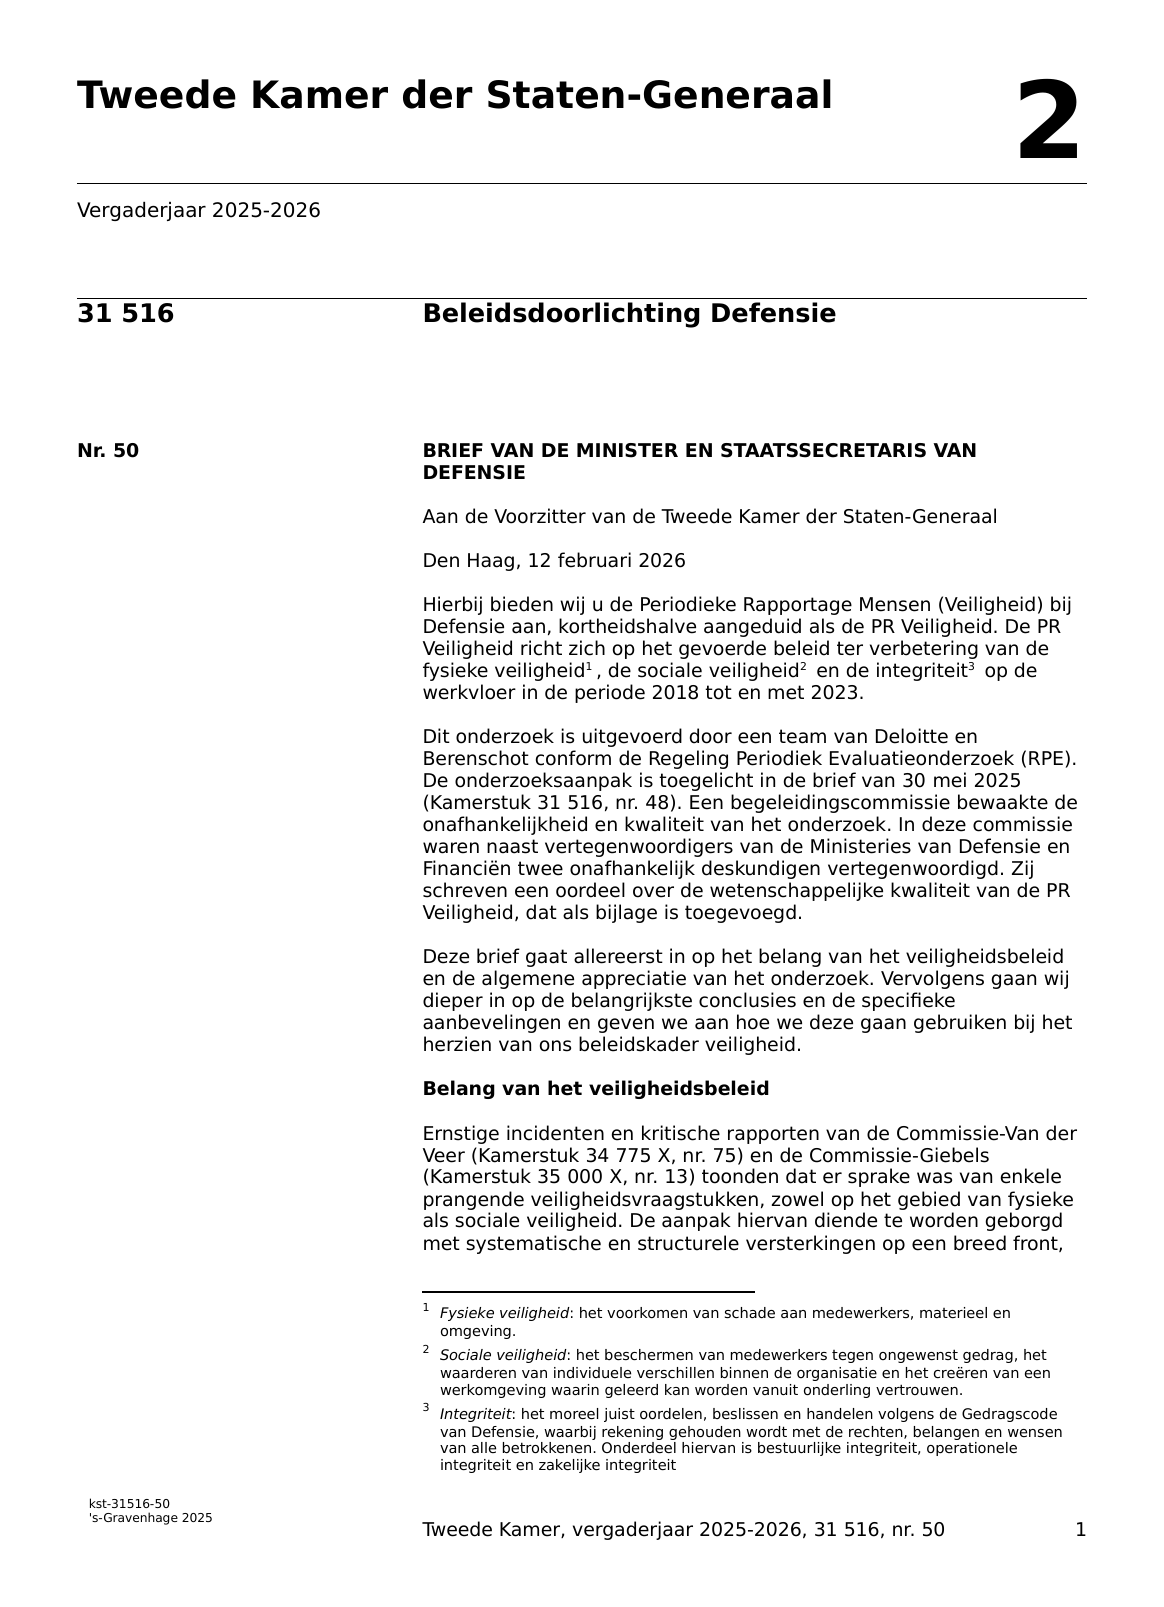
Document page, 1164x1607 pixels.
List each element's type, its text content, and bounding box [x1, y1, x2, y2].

text Ernstige incidenten en kritische rapporten van de Commissie-Van der Veer (Kamerstuk 34 775 X, nr. 75) en de Commissie-Giebels (Kamerstuk 35 000 X, nr. 13) toonden dat er sprake was van enkele prangende veiligheidsvraagstukken, zowel op het gebied van fysieke als sociale veiligheid. De aanpak hiervan diende te worden geborgd met systematische en structurele versterkingen op een breed front, [422, 1122, 1087, 1254]
text Den Haag, 12 februari 2026 [422, 550, 1087, 572]
text Aan de Voorzitter van de Tweede Kamer der Staten-Generaal [422, 506, 1087, 528]
text Hierbij bieden wij u de Periodieke Rapportage Mensen (Veiligheid) bij Defensie aan, kortheidshalve aangeduid als de PR Veiligheid. De PR Veiligheid richt zich op het gevoerde beleid ter verbetering van de fysieke veiligheid, de sociale veiligheid en de integriteit op de werkvloer in de periode 2018 tot en met 2023. [422, 594, 1087, 704]
text 's-Gravenhage 2025 [88, 1511, 323, 1525]
text Dit onderzoek is uitgevoerd door een team van Deloitte en Berenschot conform de Regeling Periodiek Evaluatieonderzoek (RPE). De onderzoeksaanpak is toegelicht in de brief van 30 mei 2025 (Kamerstuk 31 516, nr. 48). Een begeleidingscommissie bewaakte de onafhankelijkheid en kwaliteit van het onderzoek. In deze commissie waren naast vertegenwoordigers van de Ministeries van Defensie en Financiën twee onafhankelijk deskundigen vertegenwoordigd. Zij schreven een oordeel over de wetenschappelijke kwaliteit van de PR Veiligheid, dat als bijlage is toegevoegd. [422, 726, 1087, 924]
table_header Tweede Kamer der Staten-Generaal [77, 59, 886, 183]
text Fysieke veiligheid: het voorkomen van schade aan medewerkers, materieel en omgeving. [422, 1301, 1087, 1340]
table_cell Vergaderjaar 2025-2026 [77, 184, 1087, 298]
text Sociale veiligheid: het beschermen van medewerkers tegen ongewenst gedrag, het waarderen van individuele verschillen binnen de organisatie en het creëren van een werkomgeving waarin geleerd kan worden vanuit onderling vertrouwen. [422, 1343, 1087, 1399]
text Integriteit: het moreel juist oordelen, beslissen en handelen volgens de Gedragscode van Defensie, waarbij rekening gehouden wordt met de rechten, belangen en wensen van alle betrokkenen. Onderdeel hiervan is bestuurlijke integriteit, operationele integriteit en zakelijke integriteit [422, 1402, 1087, 1474]
subtitle Belang van het veiligheidsbeleid [422, 1078, 1087, 1100]
text kst-31516-50 [88, 1497, 323, 1511]
subtitle 31 516 Beleidsdoorlichting Defensie [77, 299, 1087, 329]
text Deze brief gaat allereerst in op het belang van het veiligheidsbeleid en de algemene appreciatie van het onderzoek. Vervolgens gaan wij dieper in op de belangrijkste conclusies en de specifieke aanbevelingen en geven we aan hoe we deze gaan gebruiken bij het herzien van ons beleidskader veiligheid. [422, 946, 1087, 1056]
subtitle Nr. 50 BRIEF VAN DE MINISTER EN STAATSSECRETARIS VAN DEFENSIE [77, 440, 1087, 484]
table_header 2 [886, 59, 1087, 183]
